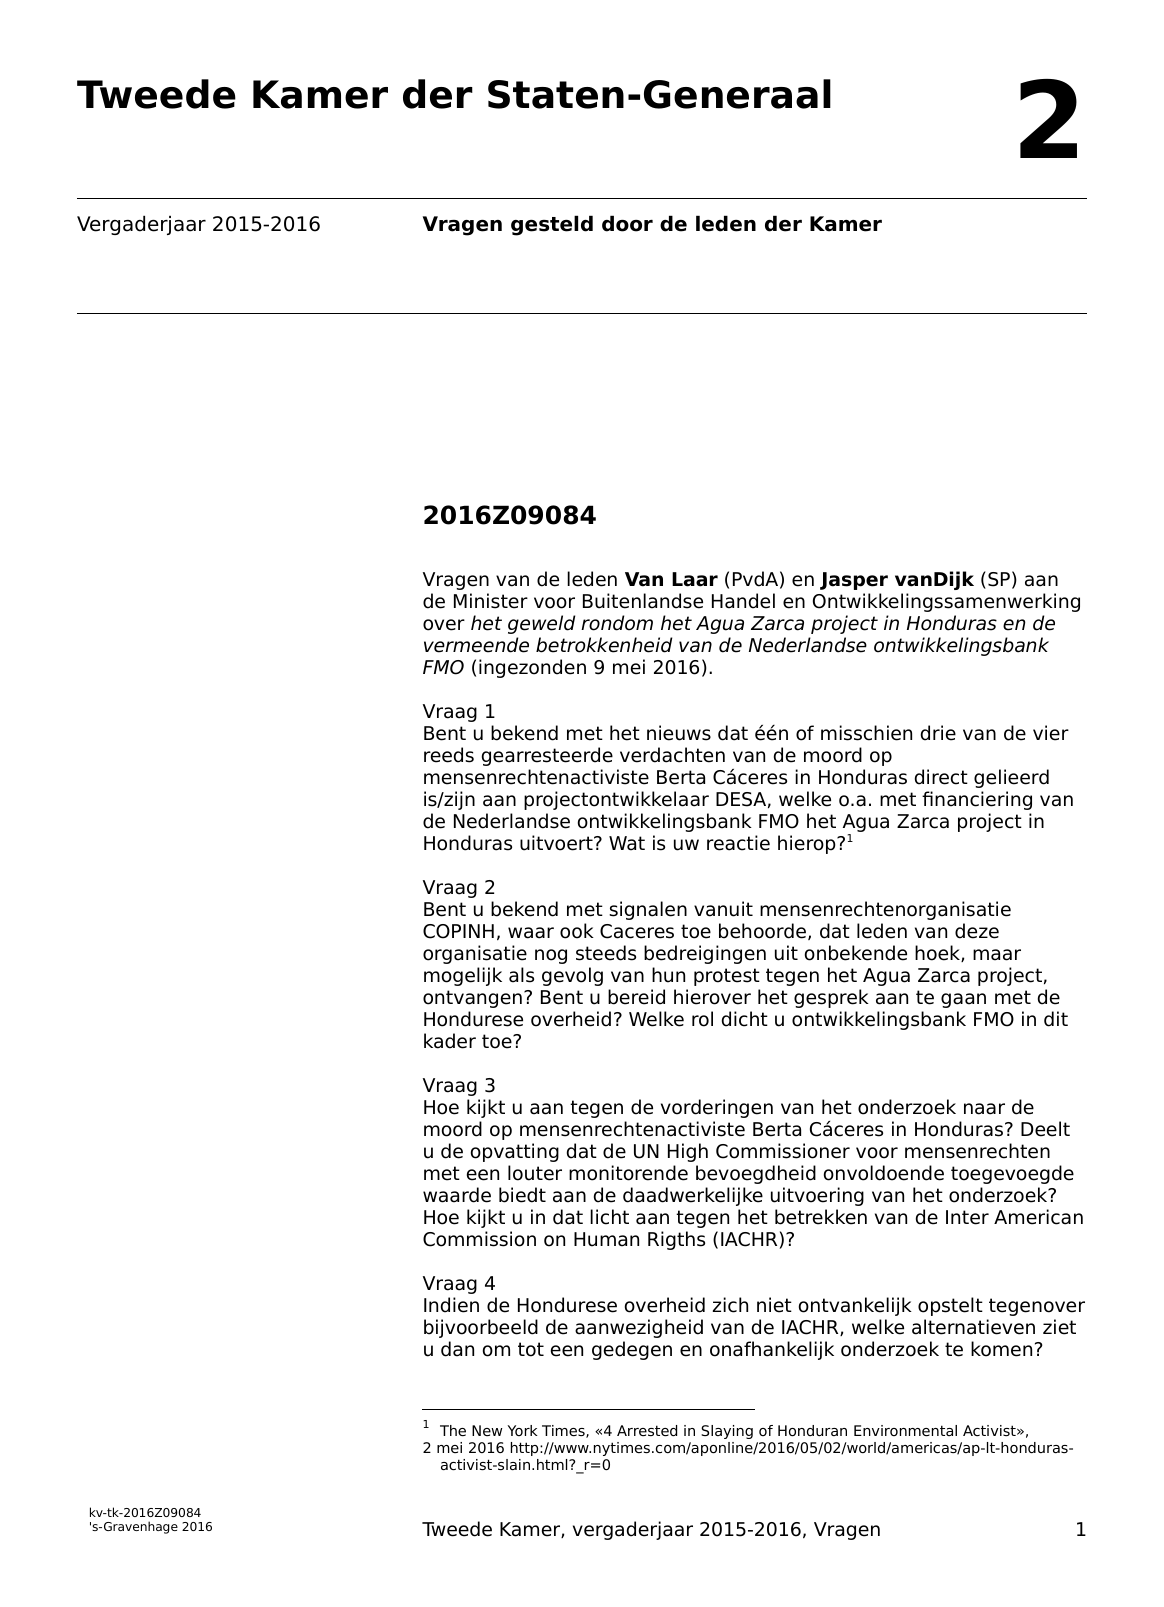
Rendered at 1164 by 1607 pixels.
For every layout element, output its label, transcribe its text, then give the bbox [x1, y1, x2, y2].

text 2 mei 2016 http://www.nytimes.com/aponline/2016/05/02/world/americas/ap-lt-honduras-activist-slain.html?_r=0 [422, 1441, 1087, 1474]
table_cell Vergaderjaar 2015-2016 [77, 199, 422, 313]
text The New York Times, «4 Arrested in Slaying of Honduran Environmental Activist», [422, 1418, 1087, 1441]
text Hoe kijkt u aan tegen de vorderingen van het onderzoek naar de moord op mensenrechtenactiviste Berta Cáceres in Honduras? Deelt u de opvatting dat de UN High Commissioner voor mensenrechten met een louter monitorende bevoegdheid onvoldoende toegevoegde waarde biedt aan de daadwerkelijke uitvoering van het onderzoek? Hoe kijkt u in dat licht aan tegen het betrekken van de Inter American Commission on Human Rigths (IACHR)? [422, 1097, 1087, 1251]
text Indien de Hondurese overheid zich niet ontvankelijk opstelt tegenover bijvoorbeeld de aanwezigheid van de IACHR, welke alternatieven ziet u dan om tot een gedegen en onafhankelijk onderzoek te komen? [422, 1295, 1087, 1361]
text Vraag 2 [422, 877, 1087, 899]
text Vraag 4 [422, 1273, 1087, 1295]
text kv-tk-2016Z09084 [88, 1506, 323, 1520]
text Bent u bekend met het nieuws dat één of misschien drie van de vier reeds gearresteerde verdachten van de moord op mensenrechtenactiviste Berta Cáceres in Honduras direct gelieerd is/zijn aan projectontwikkelaar DESA, welke o.a. met financiering van de Nederlandse ontwikkelingsbank FMO het Agua Zarca project in Honduras uitvoert? Wat is uw reactie hierop? [422, 723, 1087, 855]
text Vraag 1 [422, 701, 1087, 723]
table_header 2 [886, 59, 1087, 198]
text 's-Gravenhage 2016 [88, 1520, 323, 1534]
text 2016Z09084 [422, 501, 1087, 531]
text Bent u bekend met signalen vanuit mensenrechtenorganisatie COPINH, waar ook Caceres toe behoorde, dat leden van deze organisatie nog steeds bedreigingen uit onbekende hoek, maar mogelijk als gevolg van hun protest tegen het Agua Zarca project, ontvangen? Bent u bereid hierover het gesprek aan te gaan met de Hondurese overheid? Welke rol dicht u ontwikkelingsbank FMO in dit kader toe? [422, 899, 1087, 1053]
text Vraag 3 [422, 1075, 1087, 1097]
table_header Tweede Kamer der Staten-Generaal [77, 59, 886, 198]
text Vragen van de leden Van Laar (PvdA) en Jasper vanDijk (SP) aan de Minister voor Buitenlandse Handel en Ontwikkelingssamenwerking over het geweld rondom het Agua Zarca project in Honduras en de vermeende betrokkenheid van de Nederlandse ontwikkelingsbank FMO (ingezonden 9 mei 2016). [422, 569, 1087, 679]
table_cell Vragen gesteld door de leden der Kamer [422, 199, 1087, 313]
